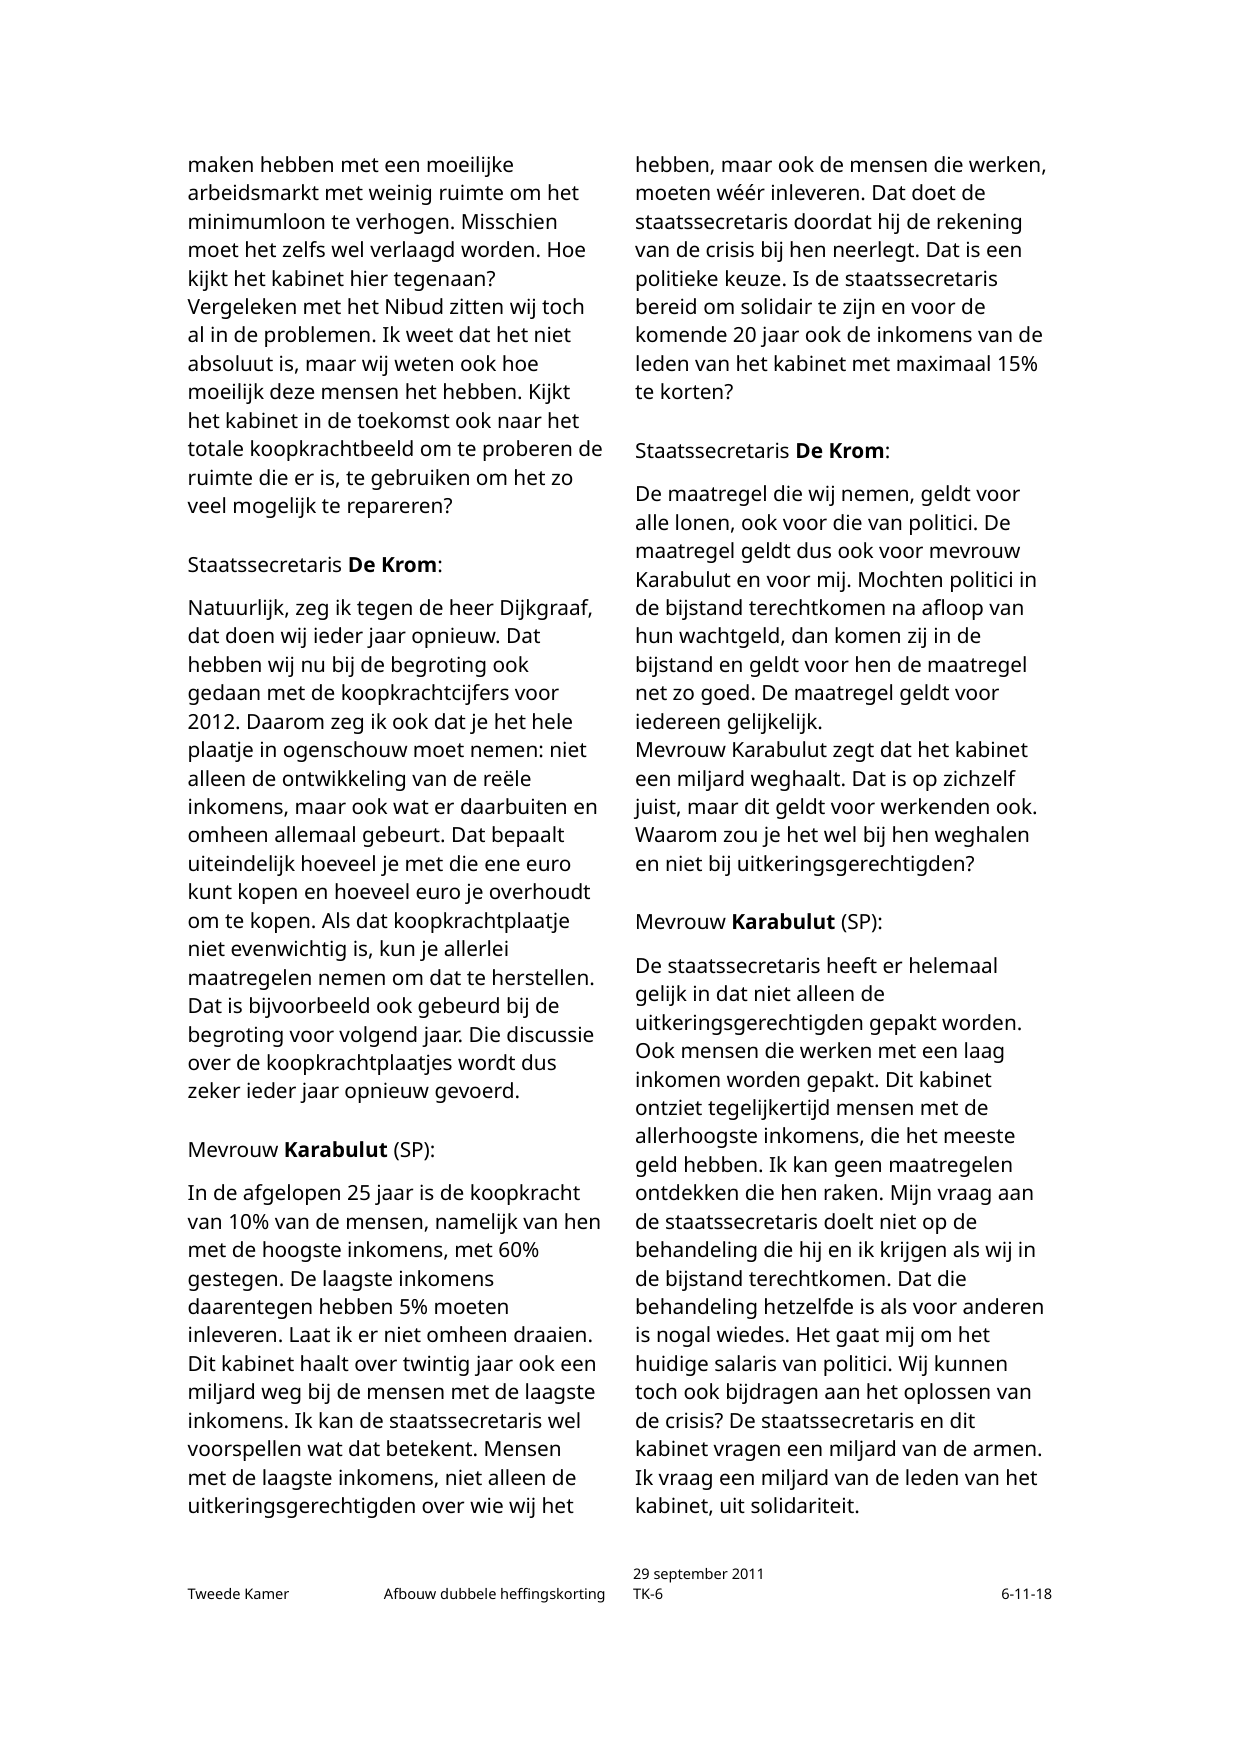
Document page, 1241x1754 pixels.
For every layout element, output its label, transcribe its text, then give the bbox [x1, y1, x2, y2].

text De staatssecretaris heeft er helemaal gelijk in dat niet alleen de uitkeringsgerechtigden gepakt worden. Ook mensen die werken met een laag inkomen worden gepakt. Dit kabinet ontziet tegelijkertijd mensen met de allerhoogste inkomens, die het meeste geld hebben. Ik kan geen maatregelen ontdekken die hen raken. Mijn vraag aan de staatssecretaris doelt niet op de behandeling die hij en ik krijgen als wij in de bijstand terechtkomen. Dat die behandeling hetzelfde is als voor anderen is nogal wiedes. Het gaat mij om het huidige salaris van politici. Wij kunnen toch ook bijdragen aan het oplossen van de crisis? De staatssecretaris en dit kabinet vragen een miljard van de armen. Ik vraag een miljard van de leden van het kabinet, uit solidariteit. [635, 951, 1053, 1520]
text Natuurlijk, zeg ik tegen de heer Dijkgraaf, dat doen wij ieder jaar opnieuw. Dat hebben wij nu bij de begroting ook gedaan met de koopkrachtcijfers voor 2012. Daarom zeg ik ook dat je het hele plaatje in ogenschouw moet nemen: niet alleen de ontwikkeling van de reële inkomens, maar ook wat er daarbuiten en omheen allemaal gebeurt. Dat bepaalt uiteindelijk hoeveel je met die ene euro kunt kopen en hoeveel euro je overhoudt om te kopen. Als dat koopkrachtplaatje niet evenwichtig is, kun je allerlei maatregelen nemen om dat te herstellen. Dat is bijvoorbeeld ook gebeurd bij de begroting voor volgend jaar. Die discussie over de koopkrachtplaatjes wordt dus zeker ieder jaar opnieuw gevoerd. [187, 593, 605, 1105]
text In de afgelopen 25 jaar is de koopkracht van 10% van de mensen, namelijk van hen met de hoogste inkomens, met 60% gestegen. De laagste inkomens daarentegen hebben 5% moeten inleveren. Laat ik er niet omheen draaien. Dit kabinet haalt over twintig jaar ook een miljard weg bij de mensen met de laagste inkomens. Ik kan de staatssecretaris wel voorspellen wat dat betekent. Mensen met de laagste inkomens, niet alleen de uitkeringsgerechtigden over wie wij het [187, 1178, 605, 1520]
text Staatssecretaris De Krom: [635, 436, 1053, 464]
text maken hebben met een moeilijke arbeidsmarkt met weinig ruimte om het minimumloon te verhogen. Misschien moet het zelfs wel verlaagd worden. Hoe kijkt het kabinet hier tegenaan? Vergeleken met het Nibud zitten wij toch al in de problemen. Ik weet dat het niet absoluut is, maar wij weten ook hoe moeilijk deze mensen het hebben. Kijkt het kabinet in de toekomst ook naar het totale koopkrachtbeeld om te proberen de ruimte die er is, te gebruiken om het zo veel mogelijk te repareren? [187, 150, 605, 520]
text Mevrouw Karabulut (SP): [635, 907, 1053, 936]
text Mevrouw Karabulut zegt dat het kabinet een miljard weghaalt. Dat is op zichzelf juist, maar dit geldt voor werkenden ook. Waarom zou je het wel bij hen weghalen en niet bij uitkeringsgerechtigden? [635, 735, 1053, 877]
text Staatssecretaris De Krom: [187, 550, 605, 578]
text Mevrouw Karabulut (SP): [187, 1135, 605, 1163]
text De maatregel die wij nemen, geldt voor alle lonen, ook voor die van politici. De maatregel geldt dus ook voor mevrouw Karabulut en voor mij. Mochten politici in de bijstand terechtkomen na afloop van hun wachtgeld, dan komen zij in de bijstand en geldt voor hen de maatregel net zo goed. De maatregel geldt voor iedereen gelijkelijk. [635, 479, 1053, 735]
text hebben, maar ook de mensen die werken, moeten wéér inleveren. Dat doet de staatssecretaris doordat hij de rekening van de crisis bij hen neerlegt. Dat is een politieke keuze. Is de staatssecretaris bereid om solidair te zijn en voor de komende 20 jaar ook de inkomens van de leden van het kabinet met maximaal 15% te korten? [635, 150, 1053, 406]
